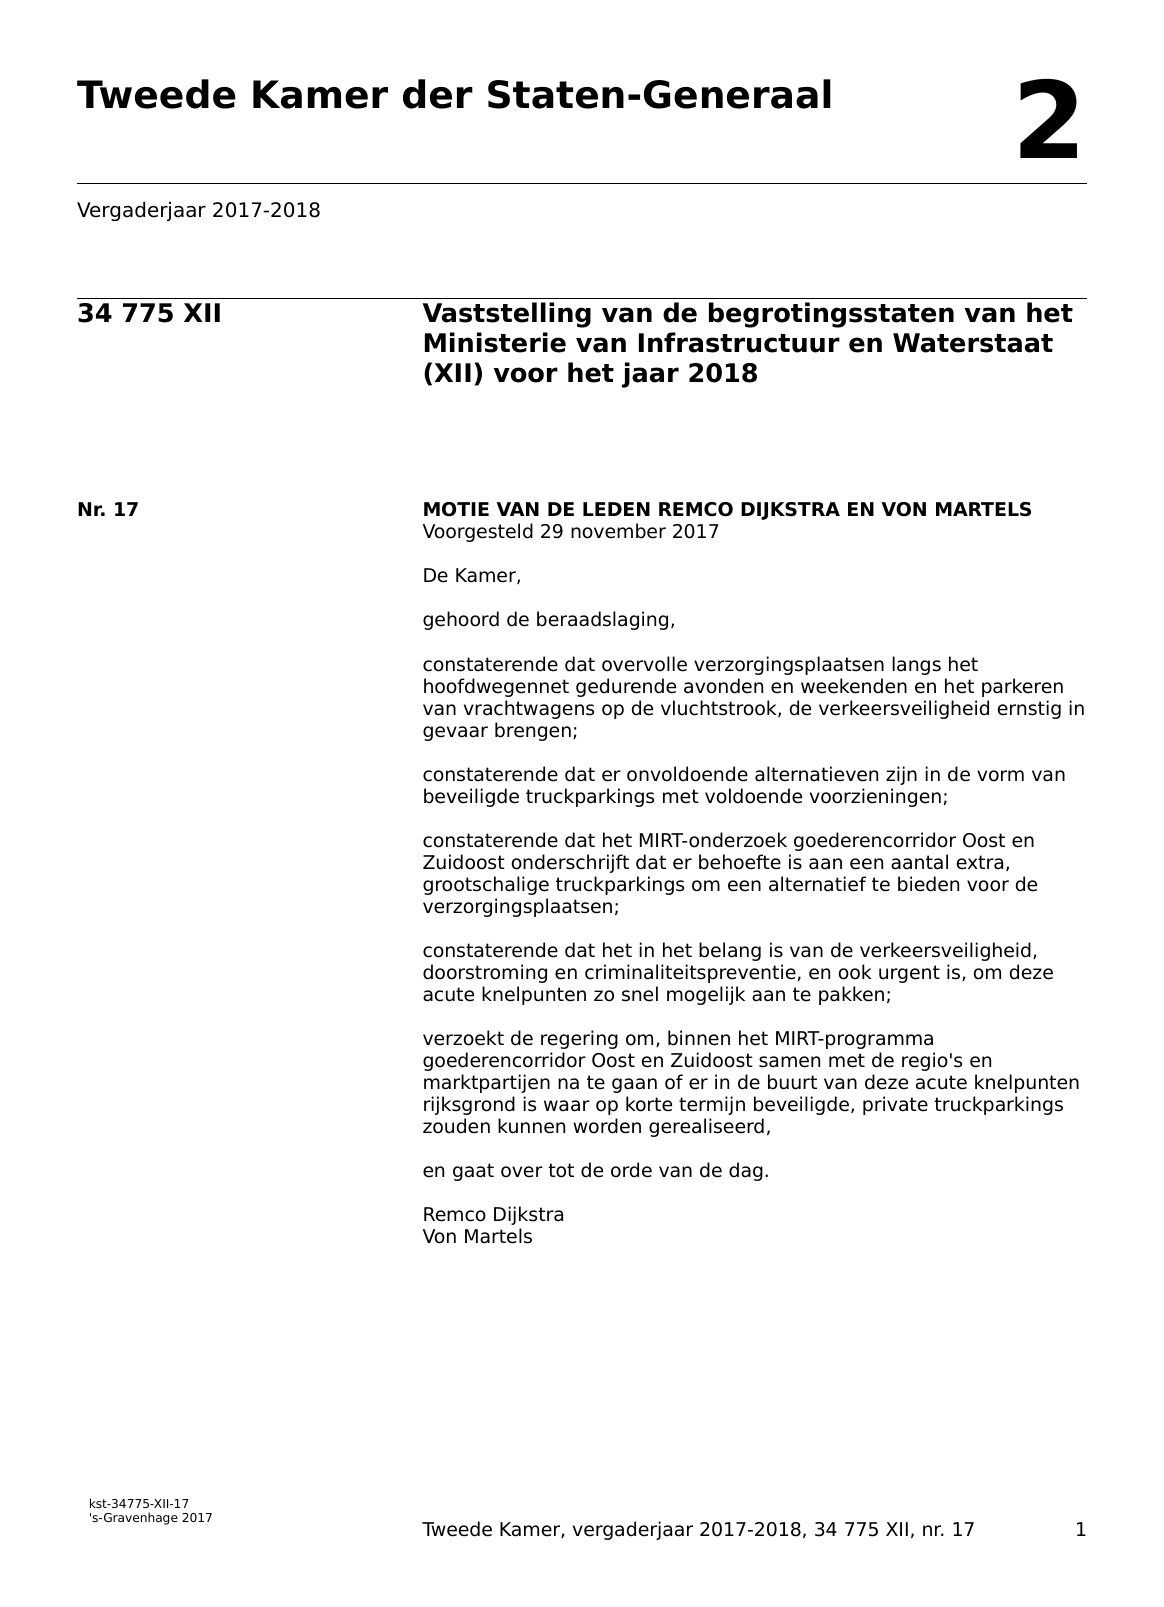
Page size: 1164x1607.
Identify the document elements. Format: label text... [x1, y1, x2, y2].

text constaterende dat er onvoldoende alternatieven zijn in de vorm van beveiligde truckparkings met voldoende voorzieningen; [422, 764, 1087, 808]
text 's-Gravenhage 2017 [88, 1511, 323, 1525]
text constaterende dat het MIRT-onderzoek goederencorridor Oost en Zuidoost onderschrijft dat er behoefte is aan een aantal extra, grootschalige truckparkings om een alternatief te bieden voor de verzorgingsplaatsen; [422, 830, 1087, 918]
text constaterende dat overvolle verzorgingsplaatsen langs het hoofdwegennet gedurende avonden en weekenden en het parkeren van vrachtwagens op de vluchtstrook, de verkeersveiligheid ernstig in gevaar brengen; [422, 653, 1087, 741]
text verzoekt de regering om, binnen het MIRT-programma goederencorridor Oost en Zuidoost samen met de regio's en marktpartijen na te gaan of er in de buurt van deze acute knelpunten rijksgrond is waar op korte termijn beveiligde, private truckparkings zouden kunnen worden gerealiseerd, [422, 1028, 1087, 1138]
text gehoord de beraadslaging, [422, 609, 1087, 631]
text kst-34775-XII-17 [88, 1497, 323, 1511]
text Voorgesteld 29 november 2017 [422, 521, 1087, 543]
text Remco Dijkstra [422, 1204, 1087, 1226]
table_header Tweede Kamer der Staten-Generaal [77, 59, 886, 183]
text De Kamer, [422, 565, 1087, 587]
subtitle 34 775 XII Vaststelling van de begrotingsstaten van het Ministerie van Infrastructuur en Waterstaat (XII) voor het jaar 2018 [77, 299, 1087, 388]
text Von Martels [422, 1226, 1087, 1248]
table_cell Vergaderjaar 2017-2018 [77, 184, 1087, 298]
text en gaat over tot de orde van de dag. [422, 1160, 1087, 1182]
text constaterende dat het in het belang is van de verkeersveiligheid, doorstroming en criminaliteitspreventie, en ook urgent is, om deze acute knelpunten zo snel mogelijk aan te pakken; [422, 940, 1087, 1006]
table_header 2 [886, 59, 1087, 183]
subtitle Nr. 17 MOTIE VAN DE LEDEN REMCO DIJKSTRA EN VON MARTELS [77, 499, 1087, 521]
